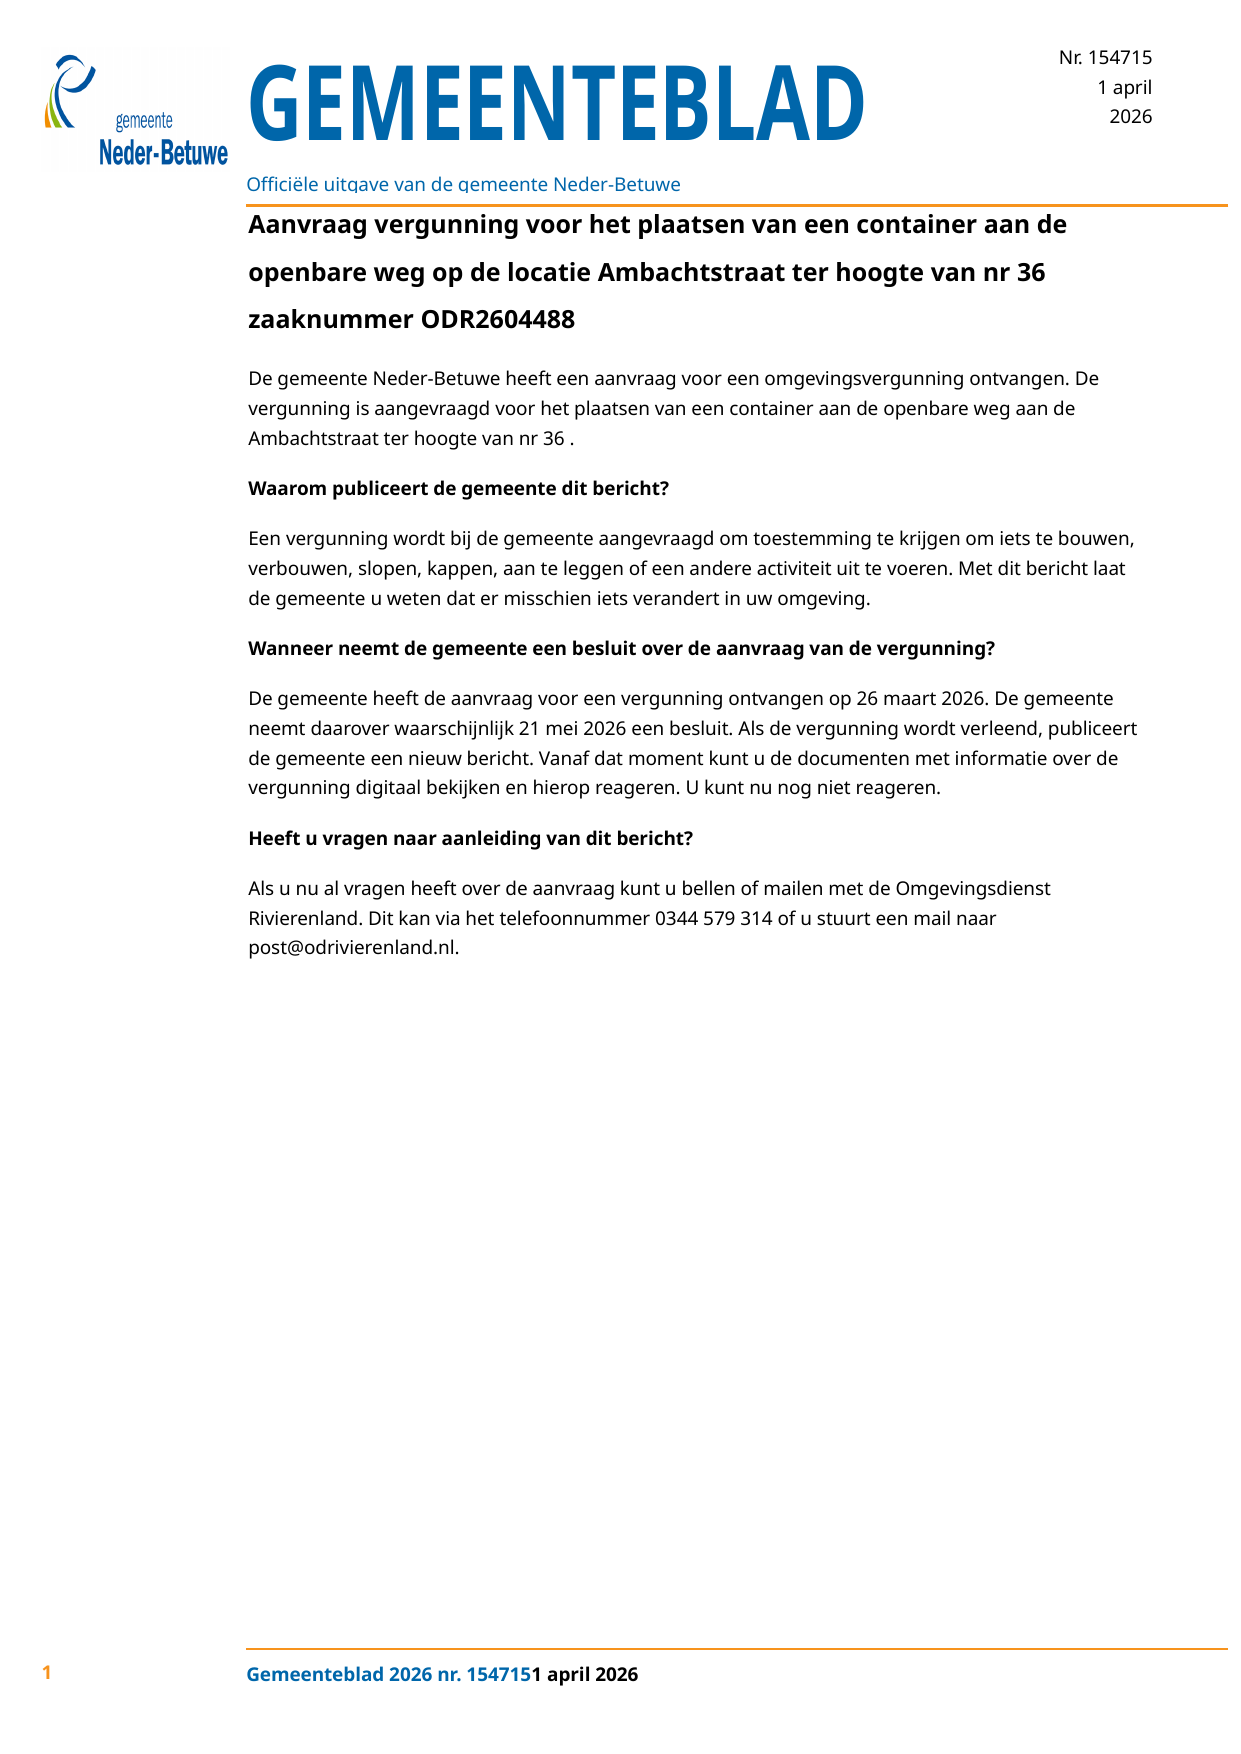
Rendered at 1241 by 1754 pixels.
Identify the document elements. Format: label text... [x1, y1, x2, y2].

text Heeft u vragen naar aanleiding van dit bericht? [248, 825, 1152, 850]
text De gemeente Neder-Betuwe heeft een aanvraag voor een omgevingsvergunning ontvangen. De vergunning is aangevraagd voor het plaatsen van een container aan de openbare weg aan de Ambachtstraat ter hoogte van nr 36 . [248, 366, 1152, 450]
text De gemeente heeft de aanvraag voor een vergunning ontvangen op 26 maart 2026. De gemeente neemt daarover waarschijnlijk 21 mei 2026 een besluit. Als de vergunning wordt verleend, publiceert de gemeente een nieuw bericht. Vanaf dat moment kunt u de documenten met informatie over de vergunning digitaal bekijken en hierop reageren. U kunt nu nog niet reageren. [248, 686, 1152, 800]
text Wanneer neemt de gemeente een besluit over de aanvraag van de vergunning? [248, 635, 1152, 661]
text Aanvraag vergunning voor het plaatsen van een container aan de openbare weg op de locatie Ambachtstraat ter hoogte van nr 36 zaaknummer ODR2604488 [248, 207, 1152, 336]
text Als u nu al vragen heeft over de aanvraag kunt u bellen of mailen met de Omgevingsdienst Rivierenland. Dit kan via het telefoonnummer 0344 579 314 of u stuurt een mail naar post@odrivierenland.nl. [248, 875, 1152, 960]
text Een vergunning wordt bij de gemeente aangevraagd om toestemming te krijgen om iets te bouwen, verbouwen, slopen, kappen, aan te leggen of een andere activiteit uit te voeren. Met dit bericht laat de gemeente u weten dat er misschien iets verandert in uw omgeving. [248, 526, 1152, 610]
picture [41, 47, 231, 172]
text Waarom publiceert de gemeente dit bericht? [248, 475, 1152, 501]
